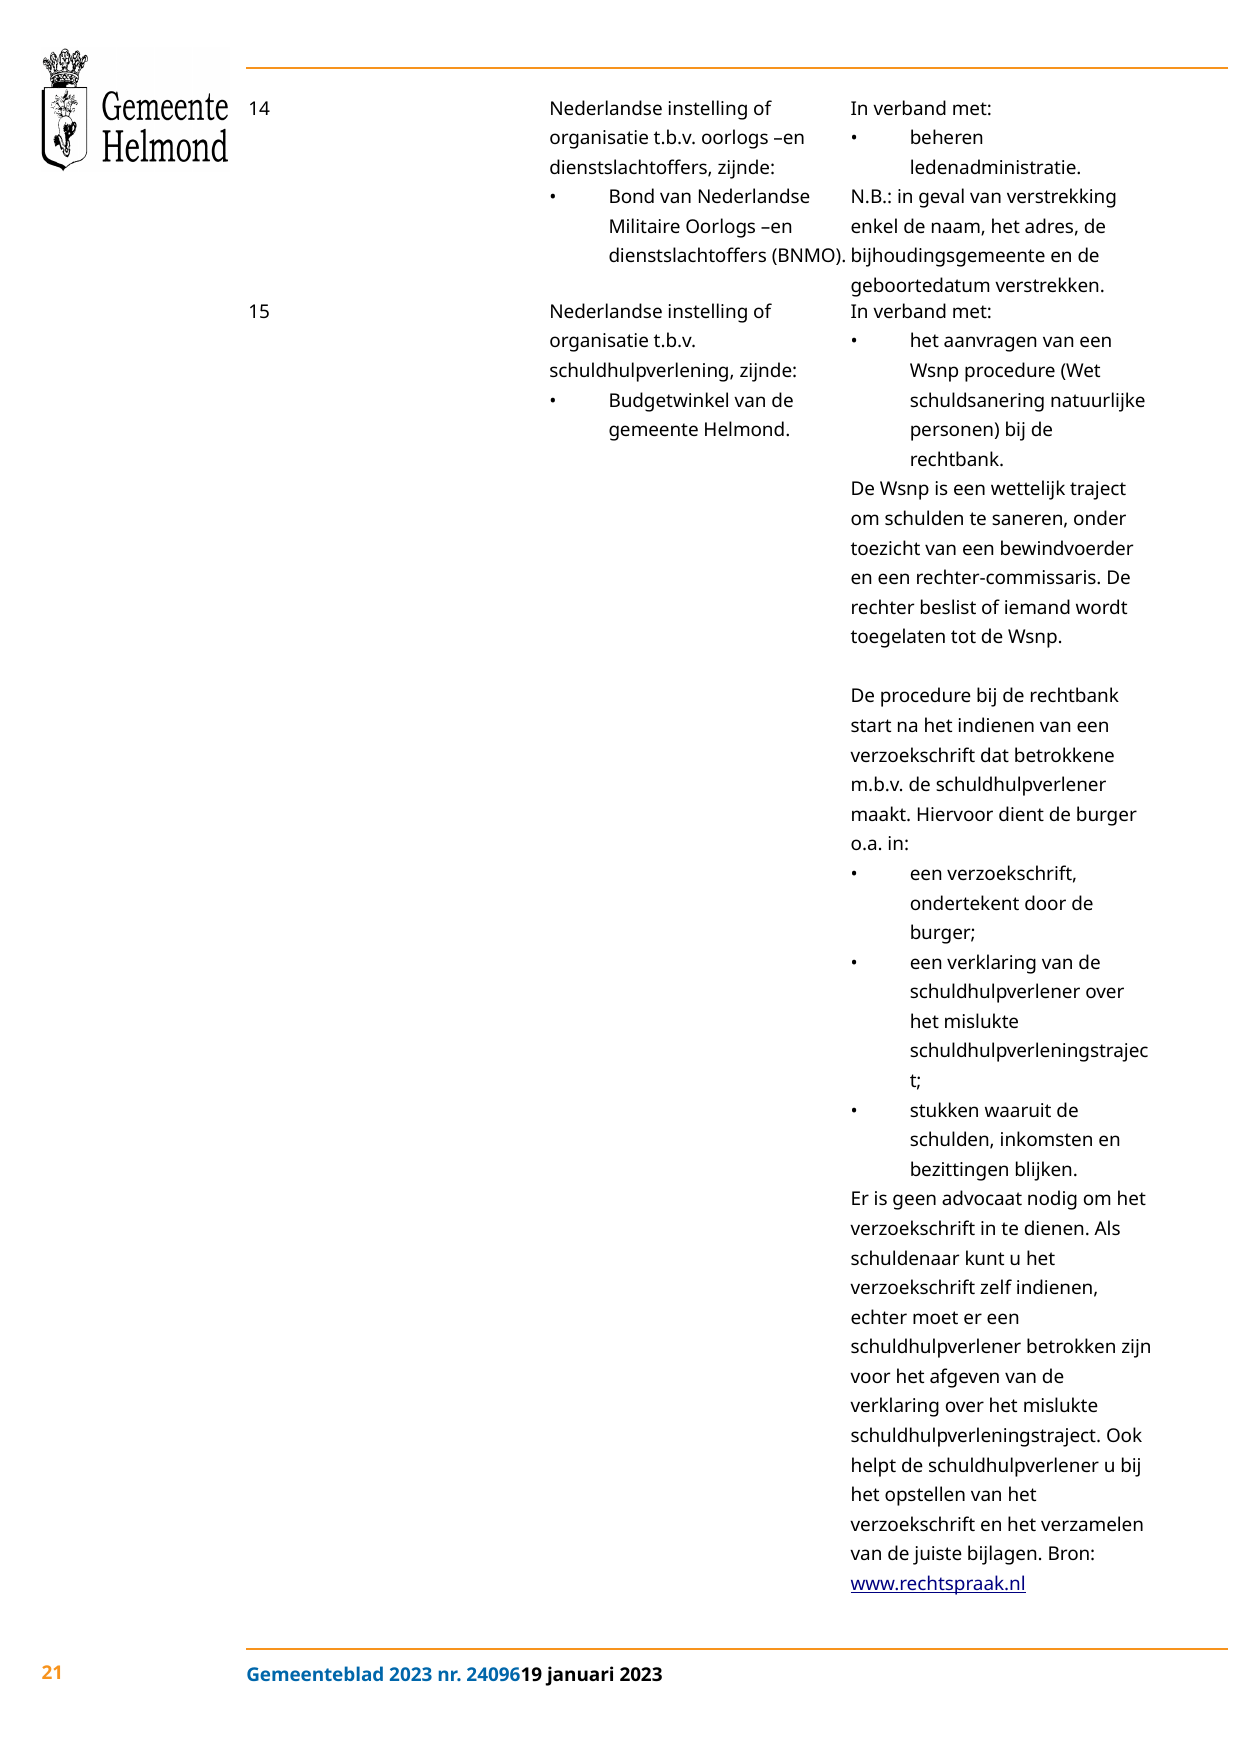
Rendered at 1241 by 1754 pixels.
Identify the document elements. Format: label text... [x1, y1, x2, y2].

table_cell Nederlandse instelling of organisatie t.b.v. schuldhulpverlening, zijnde: Budgetwinkel van de gemeente Helmond. [549, 298, 850, 1596]
table_cell 15 [248, 298, 549, 1596]
table_cell In verband met: beheren ledenadministratie. N.B.: in geval van verstrekking enkel de naam, het adres, de bijhoudingsgemeente en de geboortedatum verstrekken. [850, 95, 1152, 298]
picture [41, 47, 231, 172]
table_cell Nederlandse instelling of organisatie t.b.v. oorlogs –en dienstslachtoffers, zijnde: Bond van Nederlandse Militaire Oorlogs –en dienstslachtoffers (BNMO). [549, 95, 850, 298]
table_cell 14 [248, 95, 549, 298]
table_cell In verband met: het aanvragen van een Wsnp procedure (Wet schuldsanering natuurlijke personen) bij de rechtbank. De Wsnp is een wettelijk traject om schulden te saneren, onder toezicht van een bewindvoerder en een rechter-commissaris. De rechter beslist of iemand wordt toegelaten tot de Wsnp. De procedure bij de rechtbank start na het indienen van een verzoekschrift dat betrokkene m.b.v. de schuldhulpverlener maakt. Hiervoor dient de burger o.a. in: een verzoekschrift, ondertekent door de burger; een verklaring van de schuldhulpverlener over het mislukte schuldhulpverleningstraject; stukken waaruit de schulden, inkomsten en bezittingen blijken. Er is geen advocaat nodig om het verzoekschrift in te dienen. Als schuldenaar kunt u het verzoekschrift zelf indienen, echter moet er een schuldhulpverlener betrokken zijn voor het afgeven van de verklaring over het mislukte schuldhulpverleningstraject. Ook helpt de schuldhulpverlener u bij het opstellen van het verzoekschrift en het verzamelen van de juiste bijlagen. Bron: www.rechtspraak.nl [850, 298, 1152, 1596]
